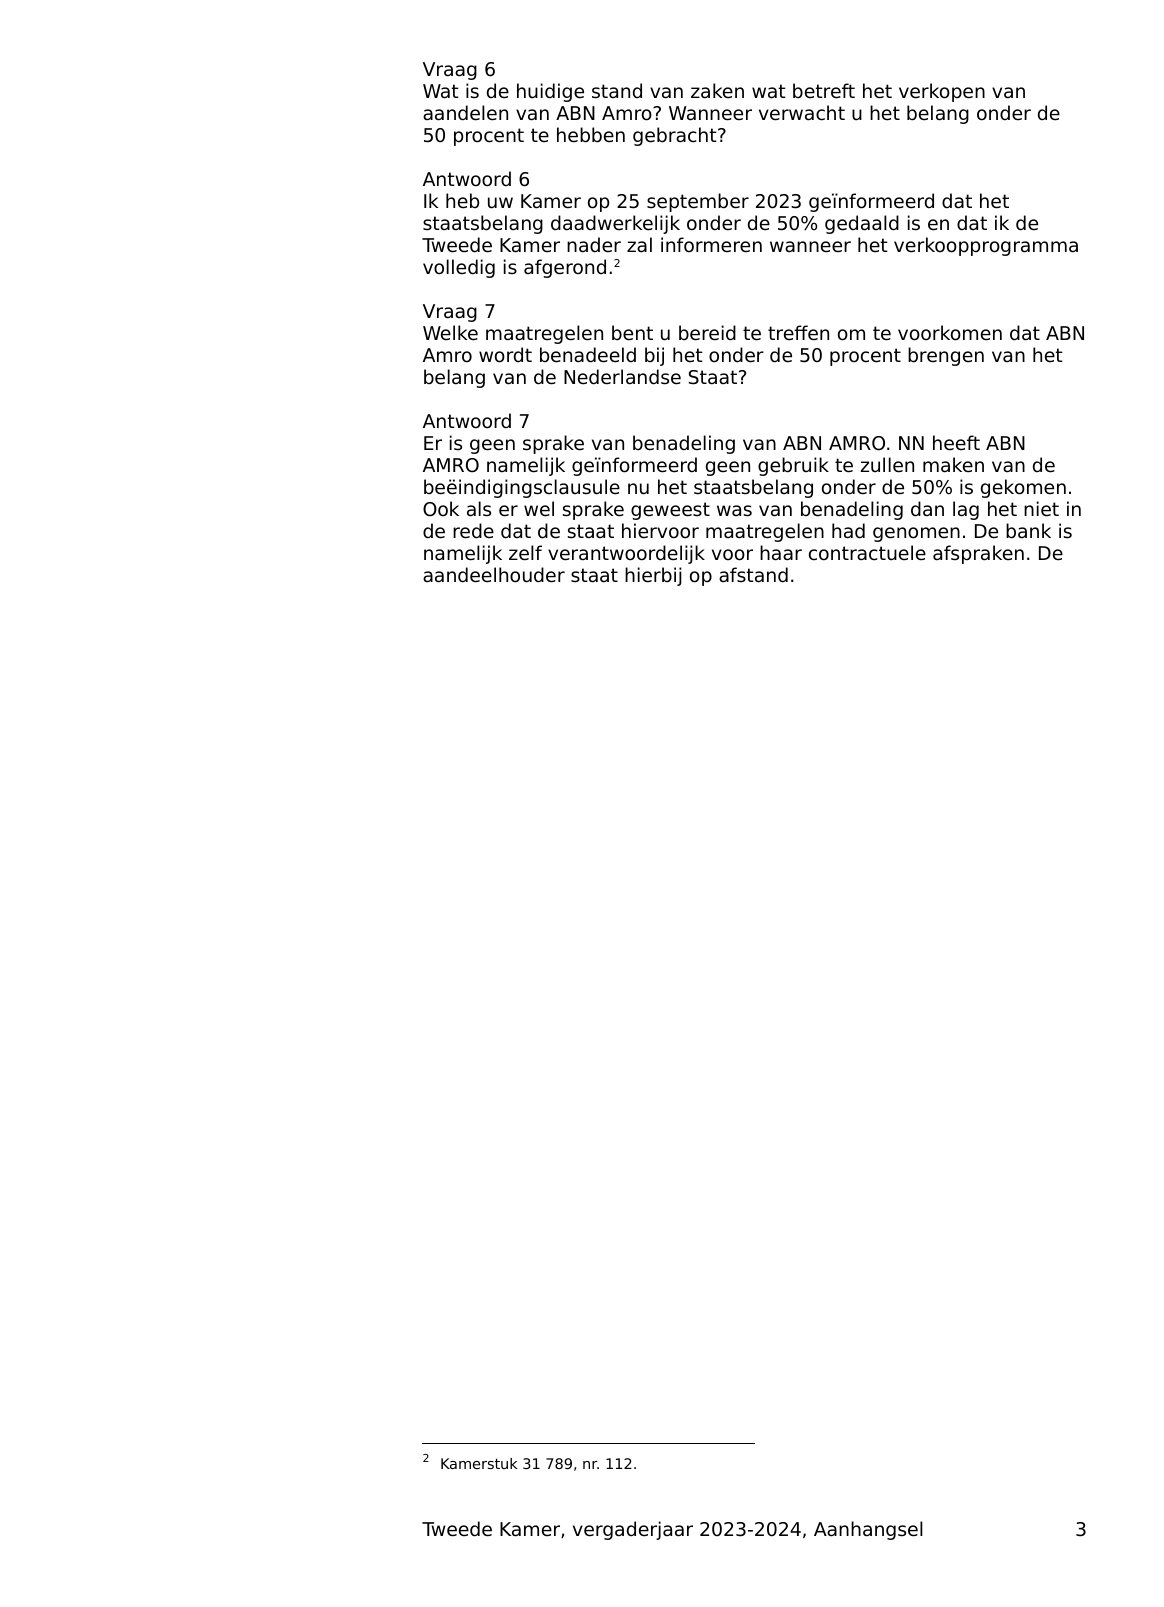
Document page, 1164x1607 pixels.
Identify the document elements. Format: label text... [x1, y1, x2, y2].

text Kamerstuk 31 789, nr. 112. [422, 1452, 1087, 1474]
text Ik heb uw Kamer op 25 september 2023 geïnformeerd dat het staatsbelang daadwerkelijk onder de 50% gedaald is en dat ik de Tweede Kamer nader zal informeren wanneer het verkoopprogramma volledig is afgerond. [422, 191, 1087, 279]
text Welke maatregelen bent u bereid te treffen om te voorkomen dat ABN Amro wordt benadeeld bij het onder de 50 procent brengen van het belang van de Nederlandse Staat? [422, 323, 1087, 389]
text Ook als er wel sprake geweest was van benadeling dan lag het niet in de rede dat de staat hiervoor maatregelen had genomen. De bank is namelijk zelf verantwoordelijk voor haar contractuele afspraken. De aandeelhouder staat hierbij op afstand. [422, 499, 1087, 587]
text Vraag 7 [422, 301, 1087, 323]
text Vraag 6 [422, 59, 1087, 81]
text Wat is de huidige stand van zaken wat betreft het verkopen van aandelen van ABN Amro? Wanneer verwacht u het belang onder de 50 procent te hebben gebracht? [422, 81, 1087, 147]
text Antwoord 7 [422, 411, 1087, 433]
text Er is geen sprake van benadeling van ABN AMRO. NN heeft ABN AMRO namelijk geïnformeerd geen gebruik te zullen maken van de beëindigingsclausule nu het staatsbelang onder de 50% is gekomen. [422, 433, 1087, 499]
text Antwoord 6 [422, 169, 1087, 191]
